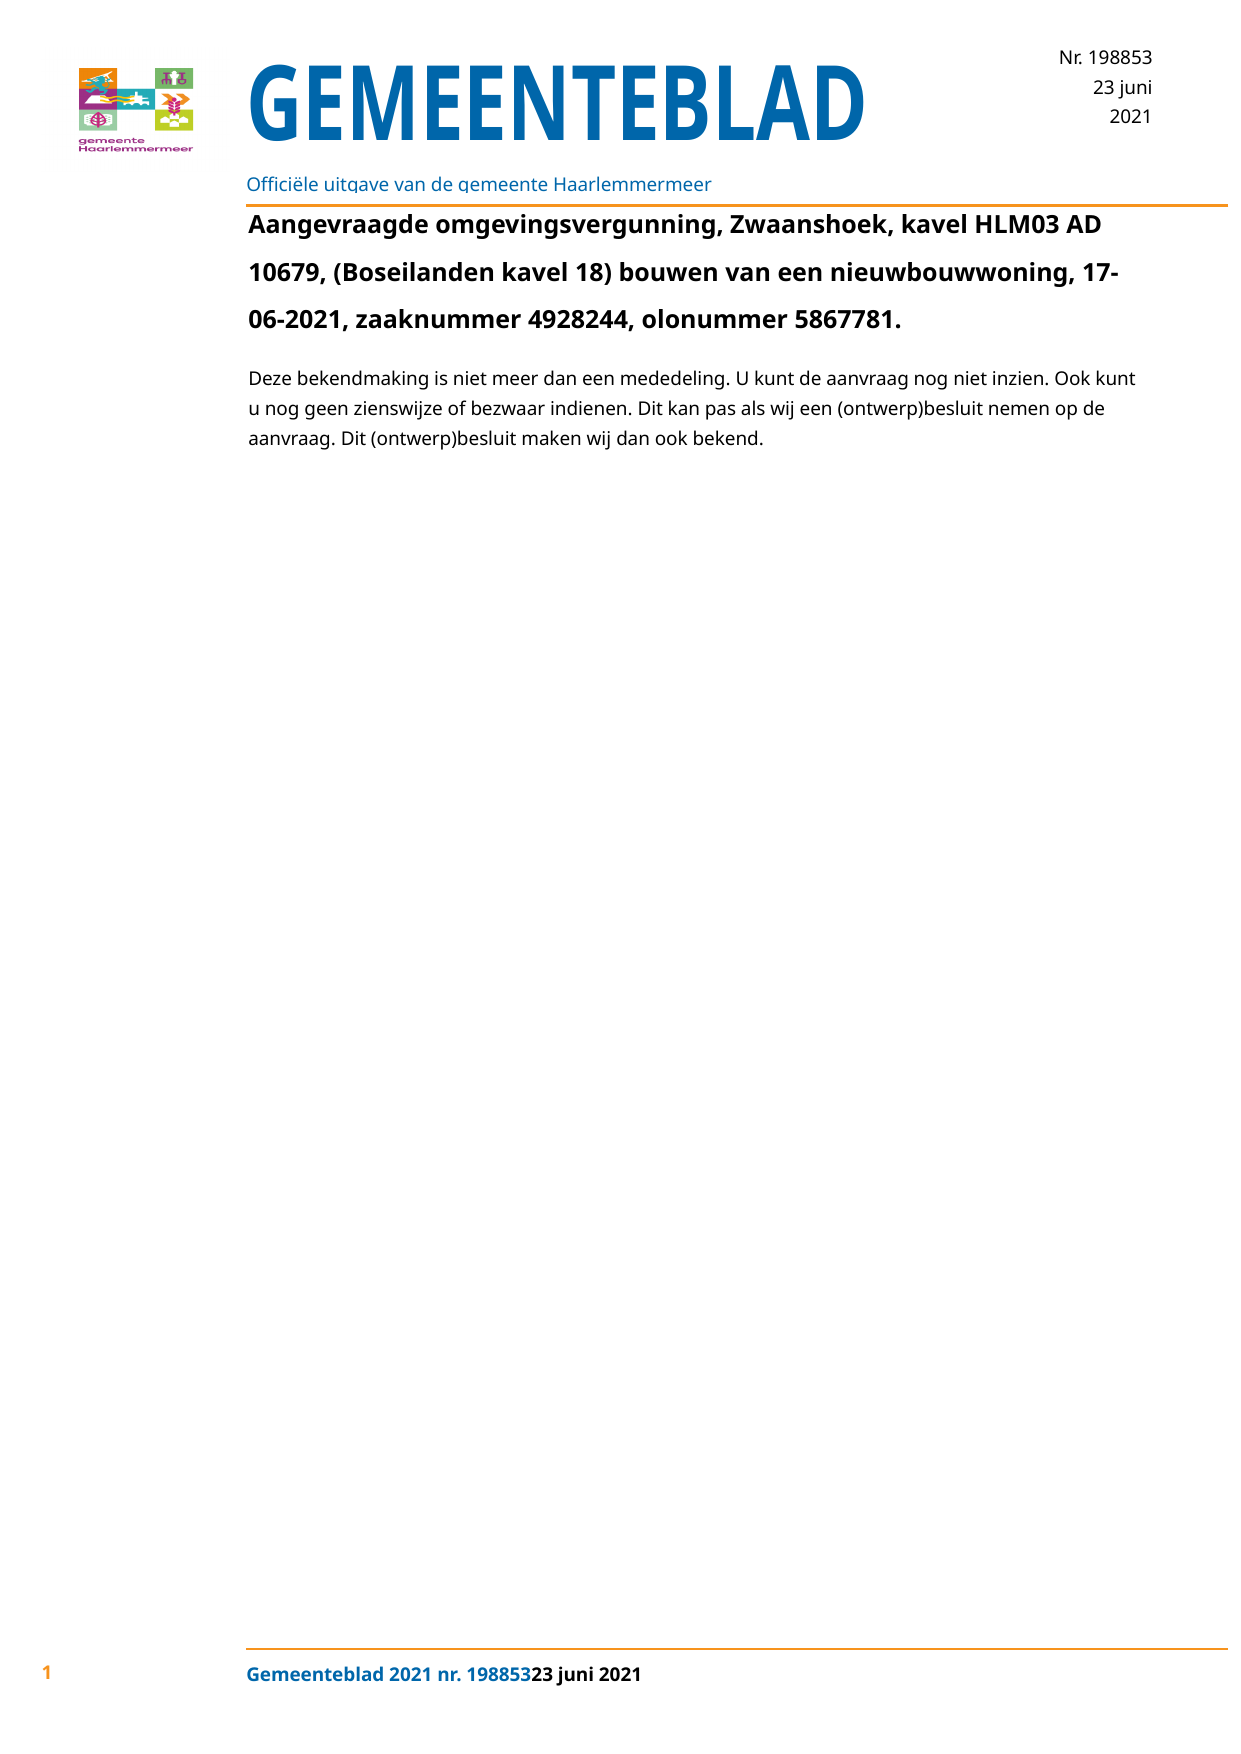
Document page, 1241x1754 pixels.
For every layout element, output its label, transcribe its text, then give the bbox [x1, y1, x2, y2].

text Deze bekendmaking is niet meer dan een mededeling. U kunt de aanvraag nog niet inzien. Ook kunt u nog geen zienswijze of bezwaar indienen. Dit kan pas als wij een (ontwerp)besluit nemen op de aanvraag. Dit (ontwerp)besluit maken wij dan ook bekend. [248, 366, 1152, 450]
text Aangevraagde omgevingsvergunning, Zwaanshoek, kavel HLM03 AD 10679, (Boseilanden kavel 18) bouwen van een nieuwbouwwoning, 17-06-2021, zaaknummer 4928244, olonummer 5867781. [248, 207, 1152, 336]
picture [41, 47, 231, 172]
